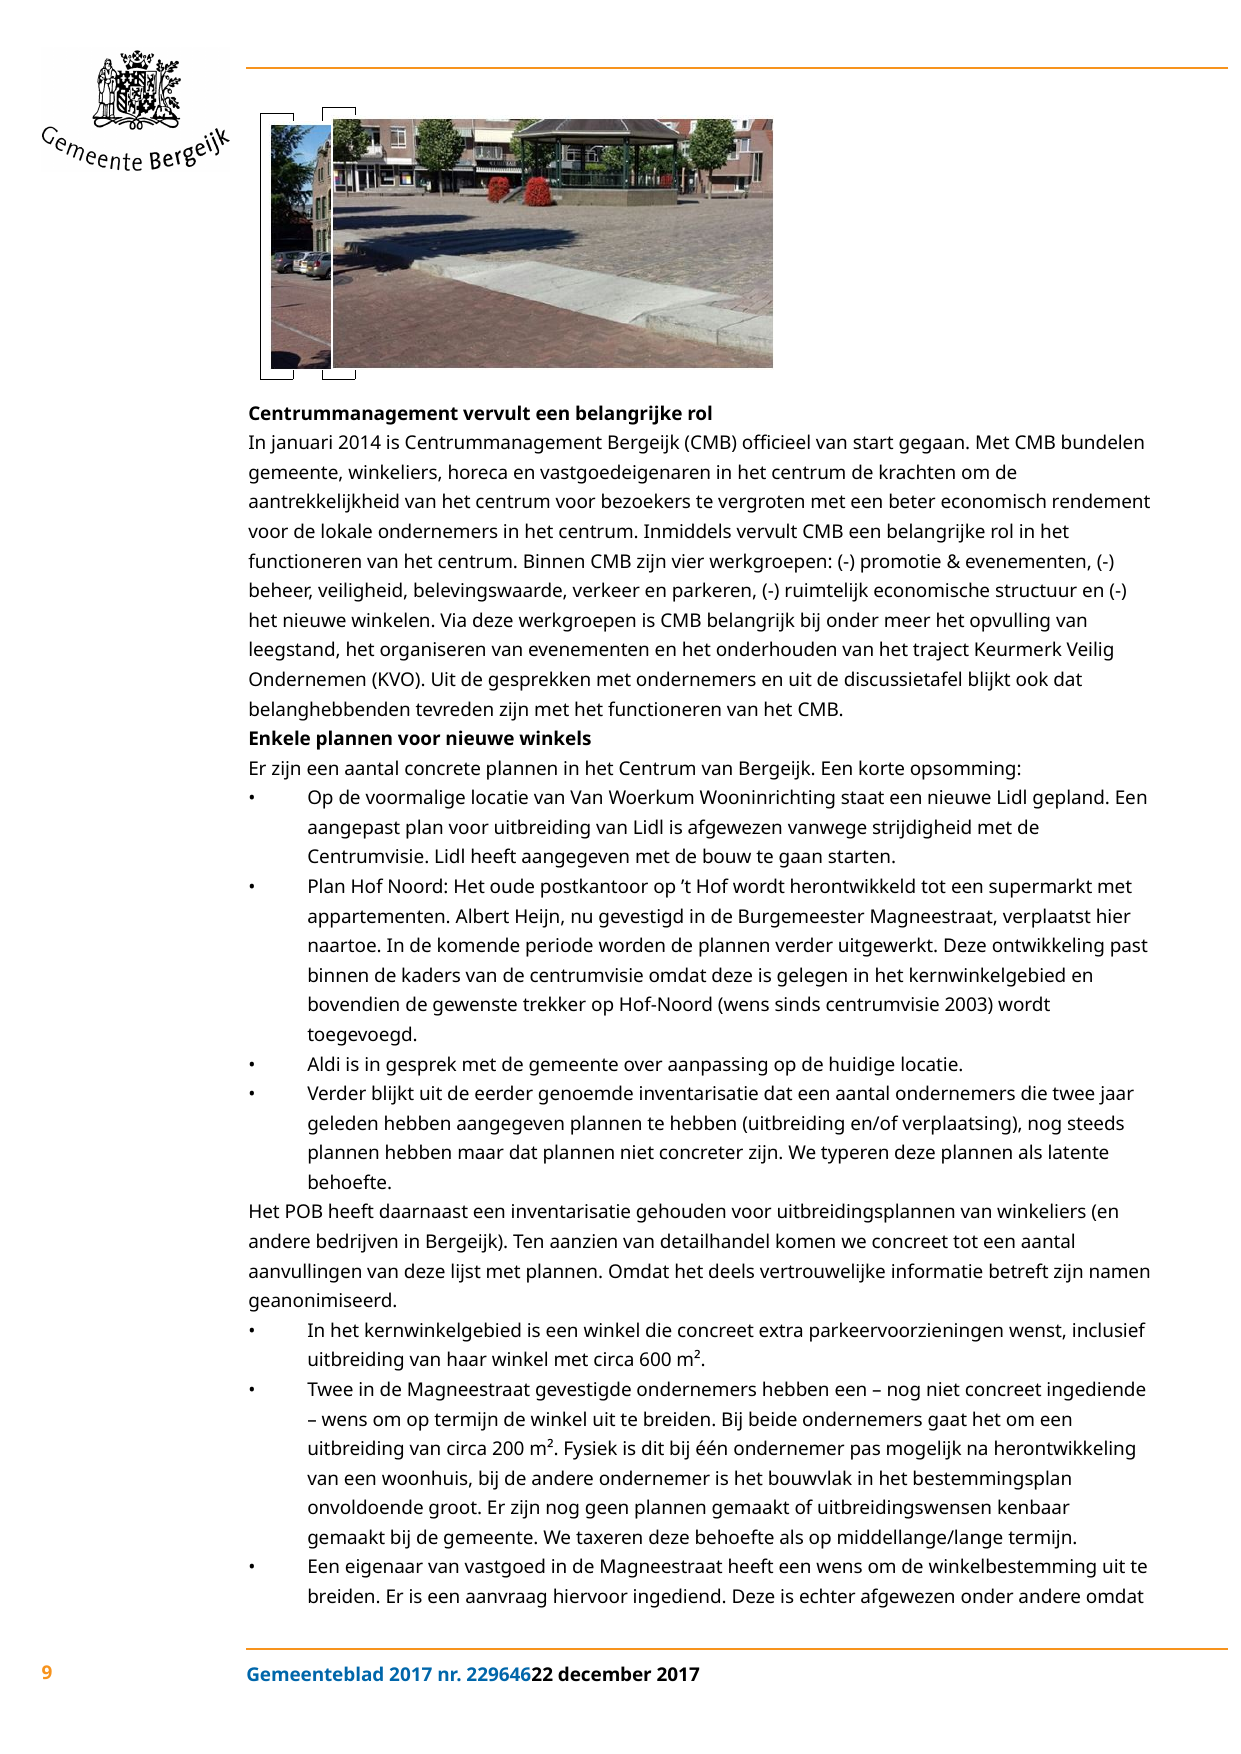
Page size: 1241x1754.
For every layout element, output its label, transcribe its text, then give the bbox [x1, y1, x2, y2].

list Een eigenaar van vastgoed in de Magneestraat heeft een wens om de winkelbestemming uit te breiden. Er is een aanvraag hiervoor ingediend. Deze is echter afgewezen onder andere omdat [248, 1554, 1152, 1609]
text In januari 2014 is Centrummanagement Bergeijk (CMB) officieel van start gegaan. Met CMB bundelen gemeente, winkeliers, horeca en vastgoedeigenaren in het centrum de krachten om de aantrekkelijkheid van het centrum voor bezoekers te vergroten met een beter economisch rendement voor de lokale ondernemers in het centrum. Inmiddels vervult CMB een belangrijke rol in het functioneren van het centrum. Binnen CMB zijn vier werkgroepen: (-) promotie & evenementen, (-) beheer, veiligheid, belevingswaarde, verkeer en parkeren, (-) ruimtelijk economische structuur en (-) het nieuwe winkelen. Via deze werkgroepen is CMB belangrijk bij onder meer het opvulling van leegstand, het organiseren van evenementen en het onderhouden van het traject Keurmerk Veilig Ondernemen (KVO). Uit de gesprekken met ondernemers en uit de discussietafel blijkt ook dat belanghebbenden tevreden zijn met het functioneren van het CMB. [248, 429, 1152, 721]
list Twee in de Magneestraat gevestigde ondernemers hebben een – nog niet concreet ingediende – wens om op termijn de winkel uit te breiden. Bij beide ondernemers gaat het om een uitbreiding van circa 200 m². Fysiek is dit bij één ondernemer pas mogelijk na herontwikkeling van een woonhuis, bij de andere ondernemer is het bouwvlak in het bestemmingsplan onvoldoende groot. Er zijn nog geen plannen gemaakt of uitbreidingswensen kenbaar gemaakt bij de gemeente. We taxeren deze behoefte als op middellange/lange termijn. [248, 1376, 1152, 1550]
text Enkele plannen voor nieuwe winkels [248, 725, 1152, 751]
list In het kernwinkelgebied is een winkel die concreet extra parkeervoorzieningen wenst, inclusief uitbreiding van haar winkel met circa 600 m². [248, 1317, 1152, 1372]
picture [268, 115, 774, 370]
list Op de voormalige locatie van Van Woerkum Wooninrichting staat een nieuwe Lidl gepland. Een aangepast plan voor uitbreiding van Lidl is afgewezen vanwege strijdigheid met de Centrumvisie. Lidl heeft aangegeven met de bouw te gaan starten. [248, 784, 1152, 869]
text Er zijn een aantal concrete plannen in het Centrum van Bergeijk. Een korte opsomming: [248, 755, 1152, 781]
text Het POB heeft daarnaast een inventarisatie gehouden voor uitbreidingsplannen van winkeliers (en andere bedrijven in Bergeijk). Ten aanzien van detailhandel komen we concreet tot een aantal aanvullingen van deze lijst met plannen. Omdat het deels vertrouwelijke informatie betreft zijn namen geanonimiseerd. [248, 1199, 1152, 1313]
list Aldi is in gesprek met de gemeente over aanpassing op de huidige locatie. [248, 1051, 1152, 1076]
list Plan Hof Noord: Het oude postkantoor op ’t Hof wordt herontwikkeld tot een supermarkt met appartementen. Albert Heijn, nu gevestigd in de Burgemeester Magneestraat, verplaatst hier naartoe. In de komende periode worden de plannen verder uitgewerkt. Deze ontwikkeling past binnen de kaders van de centrumvisie omdat deze is gelegen in het kernwinkelgebied en bovendien de gewenste trekker op Hof-Noord (wens sinds centrumvisie 2003) wordt toegevoegd. [248, 873, 1152, 1047]
picture [41, 47, 231, 172]
text Centrummanagement vervult een belangrijke rol [248, 400, 1152, 426]
list Verder blijkt uit de eerder genoemde inventarisatie dat een aantal ondernemers die twee jaar geleden hebben aangegeven plannen te hebben (uitbreiding en/of verplaatsing), nog steeds plannen hebben maar dat plannen niet concreter zijn. We typeren deze plannen als latente behoefte. [248, 1080, 1152, 1195]
